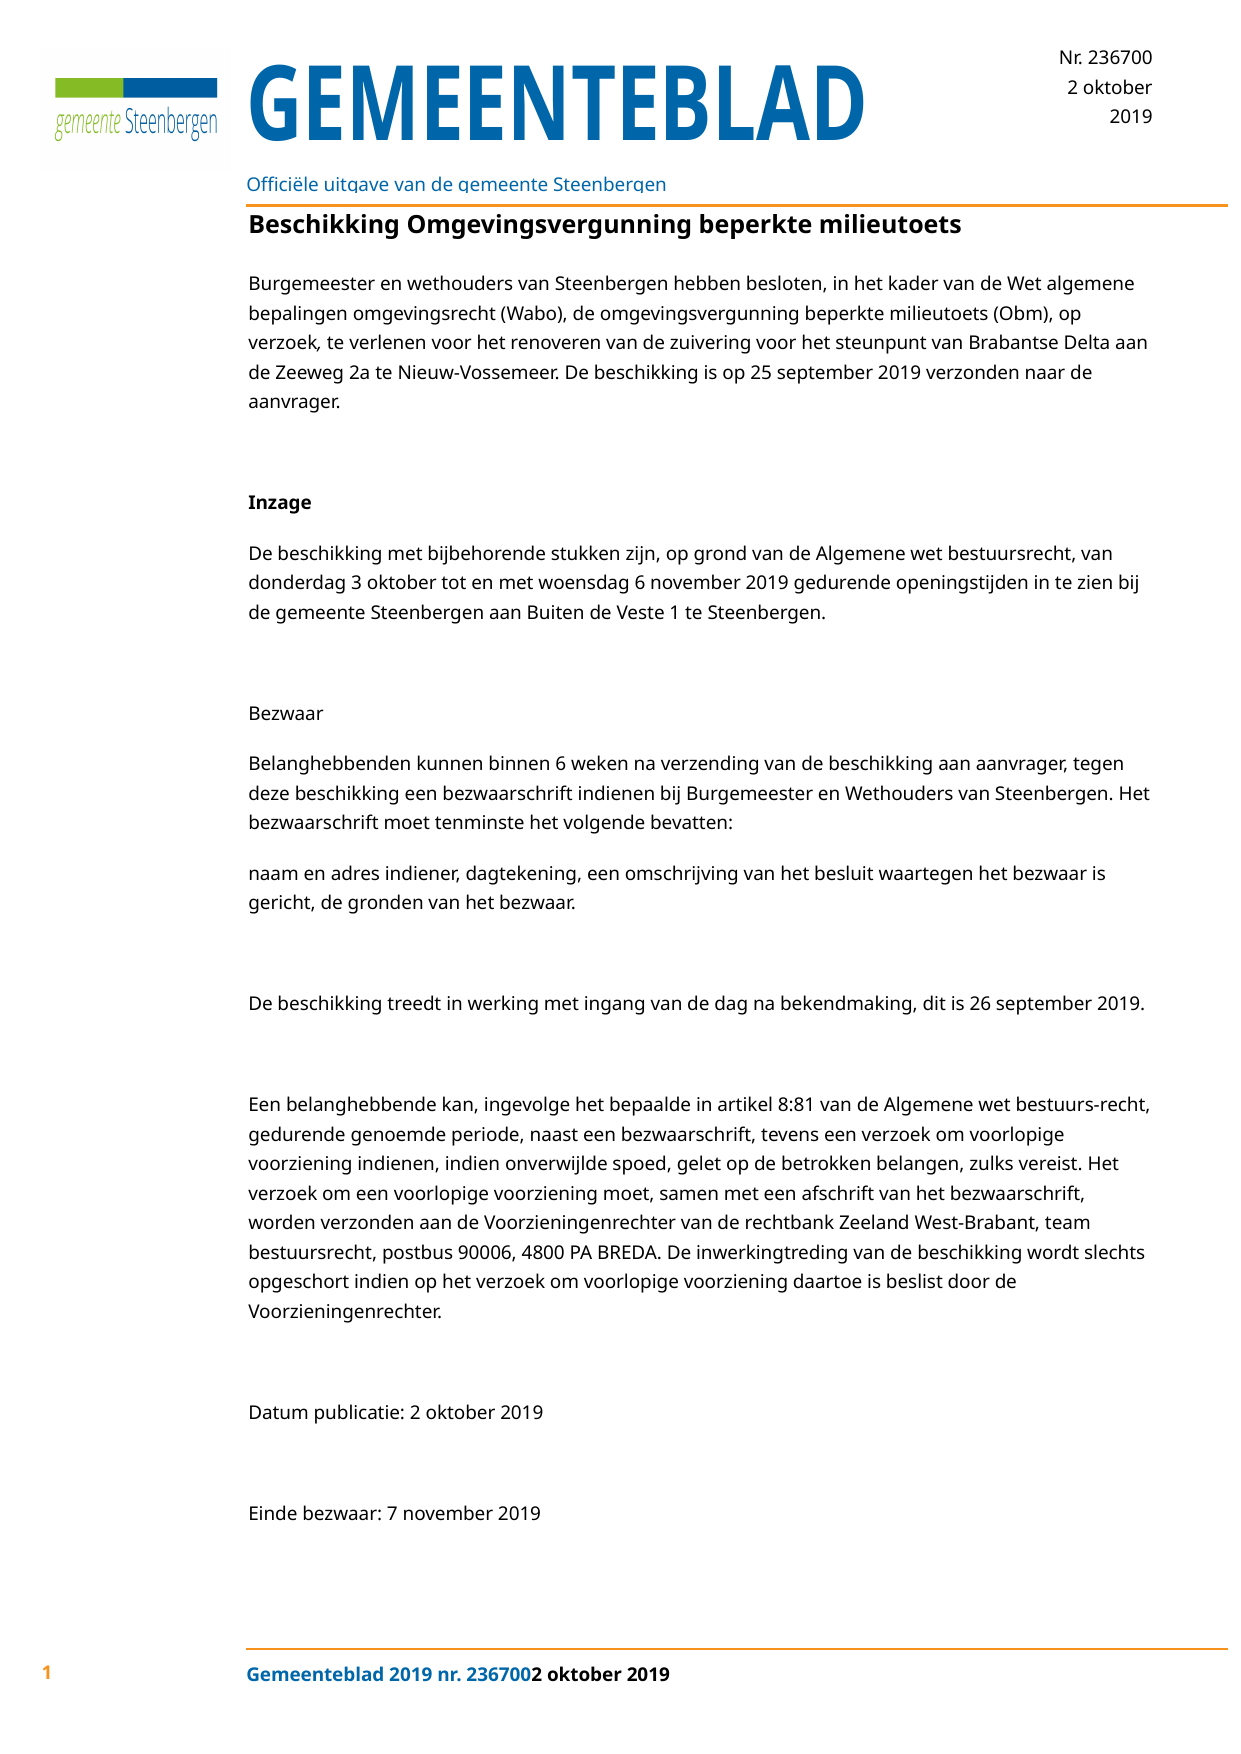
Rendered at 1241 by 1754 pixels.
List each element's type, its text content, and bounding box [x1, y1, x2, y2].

text Burgemeester en wethouders van Steenbergen hebben besloten, in het kader van de Wet algemene bepalingen omgevingsrecht (Wabo), de omgevingsvergunning beperkte milieutoets (Obm), op verzoek, te verlenen voor het renoveren van de zuivering voor het steunpunt van Brabantse Delta aan de Zeeweg 2a te Nieuw-Vossemeer. De beschikking is op 25 september 2019 verzonden naar de aanvrager. [248, 270, 1152, 414]
text naam en adres indiener, dagtekening, een omschrijving van het besluit waartegen het bezwaar is gericht, de gronden van het bezwaar. [248, 860, 1152, 915]
picture [41, 47, 231, 172]
text De beschikking treedt in werking met ingang van de dag na bekendmaking, dit is 26 september 2019. [248, 990, 1152, 1016]
text Een belanghebbende kan, ingevolge het bepaalde in artikel 8:81 van de Algemene wet bestuurs-recht, gedurende genoemde periode, naast een bezwaarschrift, tevens een verzoek om voorlopige voorziening indienen, indien onverwijlde spoed, gelet op de betrokken belangen, zulks vereist. Het verzoek om een voorlopige voorziening moet, samen met een afschrift van het bezwaarschrift, worden verzonden aan de Voorzieningenrechter van de rechtbank Zeeland West-Brabant, team bestuursrecht, postbus 90006, 4800 PA BREDA. De inwerkingtreding van de beschikking wordt slechts opgeschort indien op het verzoek om voorlopige voorziening daartoe is beslist door de Voorzieningenrechter. [248, 1091, 1152, 1324]
text Belanghebbenden kunnen binnen 6 weken na verzending van de beschikking aan aanvrager, tegen deze beschikking een bezwaarschrift indienen bij Burgemeester en Wethouders van Steenbergen. Het bezwaarschrift moet tenminste het volgende bevatten: [248, 750, 1152, 835]
text Inzage [248, 489, 1152, 515]
text De beschikking met bijbehorende stukken zijn, op grond van de Algemene wet bestuursrecht, van donderdag 3 oktober tot en met woensdag 6 november 2019 gedurende openingstijden in te zien bij de gemeente Steenbergen aan Buiten de Veste 1 te Steenbergen. [248, 540, 1152, 625]
text Beschikking Omgevingsvergunning beperkte milieutoets [248, 207, 1152, 241]
text Bezwaar [248, 700, 1152, 726]
text Einde bezwaar: 7 november 2019 [248, 1500, 1152, 1526]
text Datum publicatie: 2 oktober 2019 [248, 1399, 1152, 1425]
